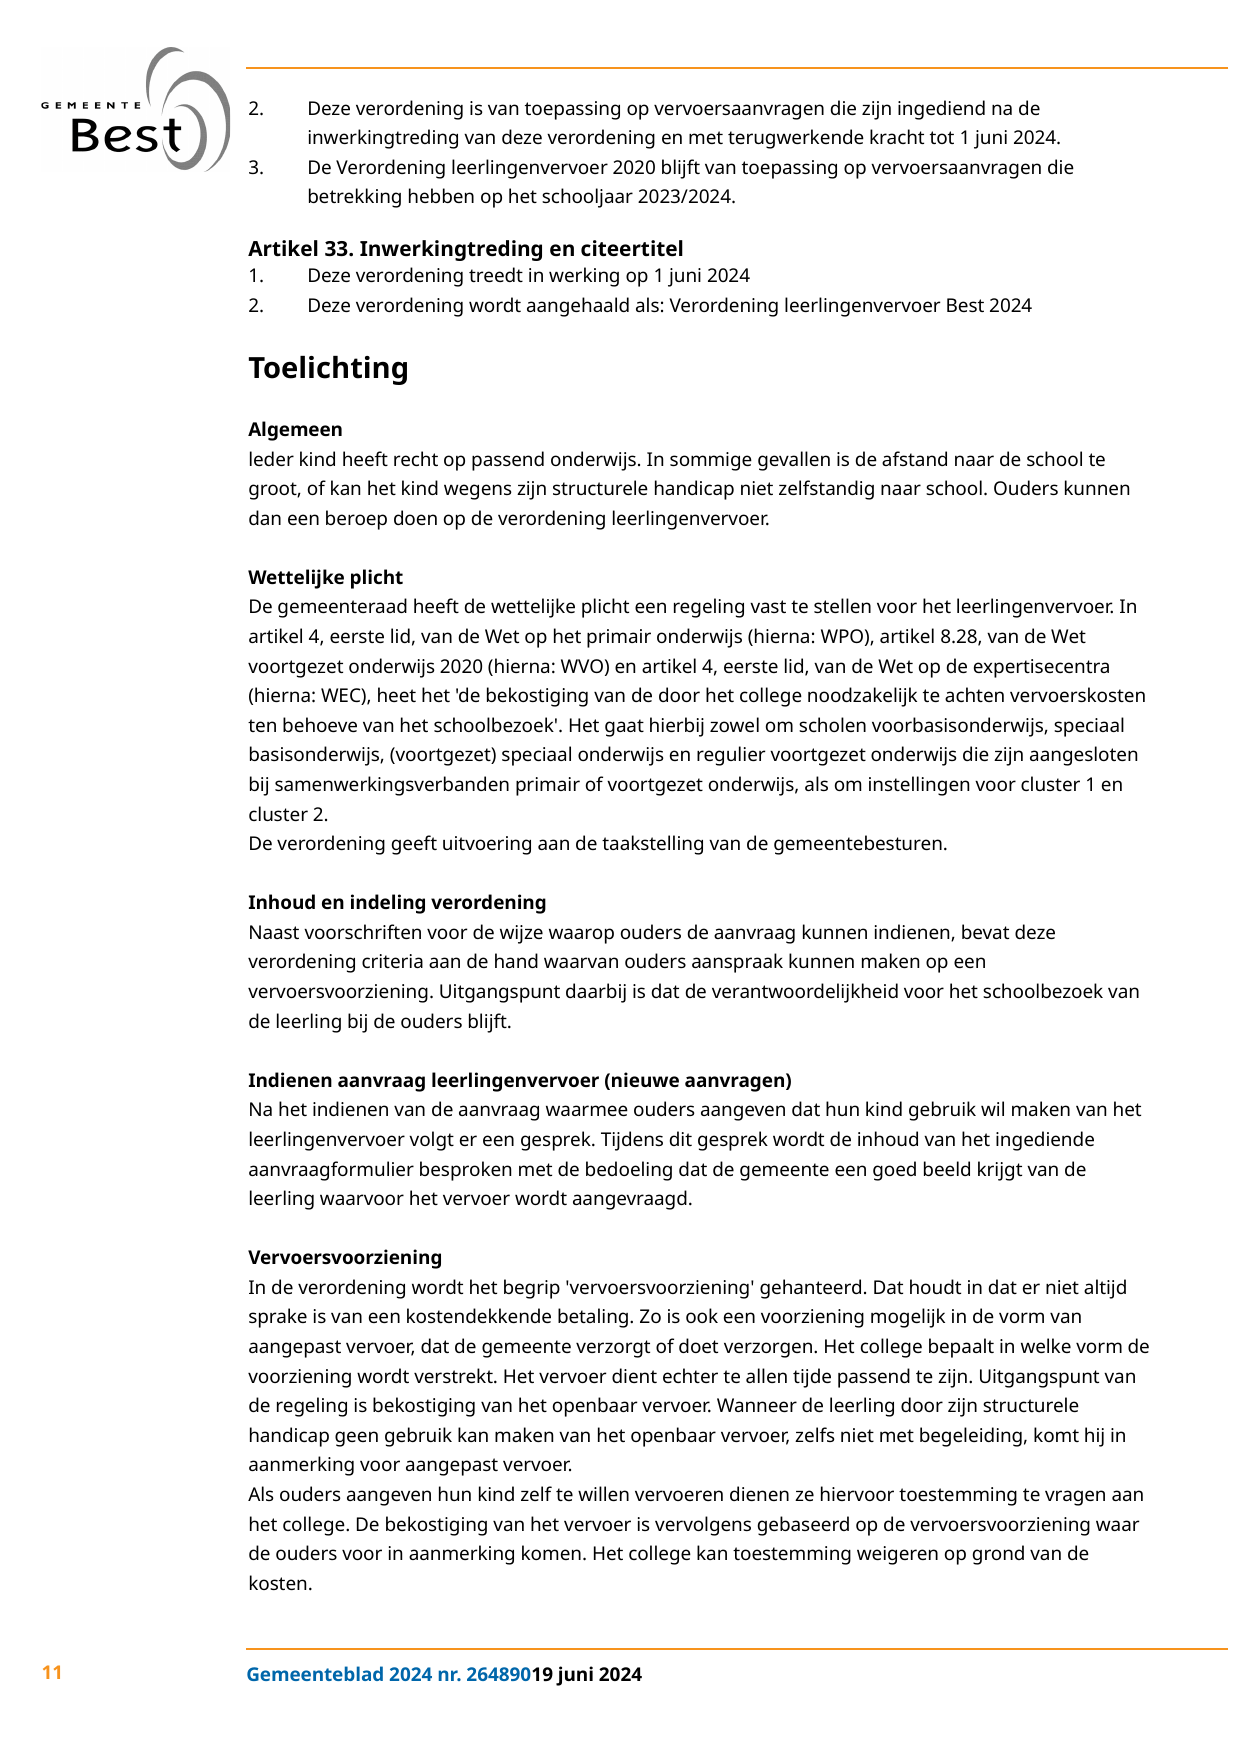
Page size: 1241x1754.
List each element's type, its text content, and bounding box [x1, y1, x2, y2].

text Indienen aanvraag leerlingenvervoer (nieuwe aanvragen) [248, 1067, 1152, 1093]
text Als ouders aangeven hun kind zelf te willen vervoeren dienen ze hiervoor toestemming te vragen aan het college. De bekostiging van het vervoer is vervolgens gebaseerd op de vervoersvoorziening waar de ouders voor in aanmerking komen. Het college kan toestemming weigeren op grond van de kosten. [248, 1481, 1152, 1596]
text Vervoersvoorziening [248, 1244, 1152, 1270]
text Na het indienen van de aanvraag waarmee ouders aangeven dat hun kind gebruik wil maken van het leerlingenvervoer volgt er een gesprek. Tijdens dit gesprek wordt de inhoud van het ingediende aanvraagformulier besproken met de bedoeling dat de gemeente een goed beeld krijgt van de leerling waarvoor het vervoer wordt aangevraagd. [248, 1097, 1152, 1211]
text Toelichting [248, 347, 1152, 387]
text Inhoud en indeling verordening [248, 889, 1152, 915]
list De Verordening leerlingenvervoer 2020 blijft van toepassing op vervoersaanvragen die betrekking hebben op het schooljaar 2023/2024. [248, 154, 1152, 209]
text Wettelijke plicht [248, 564, 1152, 590]
text Naast voorschriften voor de wijze waarop ouders de aanvraag kunnen indienen, bevat deze verordening criteria aan de hand waarvan ouders aanspraak kunnen maken op een vervoersvoorziening. Uitgangspunt daarbij is dat de verantwoordelijkheid voor het schoolbezoek van de leerling bij de ouders blijft. [248, 919, 1152, 1033]
list Deze verordening wordt aangehaald als: Verordening leerlingenvervoer Best 2024 [248, 292, 1152, 318]
text leder kind heeft recht op passend onderwijs. In sommige gevallen is de afstand naar de school te groot, of kan het kind wegens zijn structurele handicap niet zelfstandig naar school. Ouders kunnen dan een beroep doen op de verordening leerlingenvervoer. [248, 446, 1152, 531]
text Artikel 33. Inwerkingtreding en citeertitel [248, 234, 1152, 262]
list Deze verordening treedt in werking op 1 juni 2024 [248, 262, 1152, 288]
list Deze verordening is van toepassing op vervoersaanvragen die zijn ingediend na de inwerkingtreding van deze verordening en met terugwerkende kracht tot 1 juni 2024. [248, 95, 1152, 150]
text De gemeenteraad heeft de wettelijke plicht een regeling vast te stellen voor het leerlingenvervoer. In artikel 4, eerste lid, van de Wet op het primair onderwijs (hierna: WPO), artikel 8.28, van de Wet voortgezet onderwijs 2020 (hierna: WVO) en artikel 4, eerste lid, van de Wet op de expertisecentra (hierna: WEC), heet het 'de bekostiging van de door het college noodzakelijk te achten vervoerskosten ten behoeve van het schoolbezoek'. Het gaat hierbij zowel om scholen voorbasisonderwijs, speciaal basisonderwijs, (voortgezet) speciaal onderwijs en regulier voortgezet onderwijs die zijn aangesloten bij samenwerkingsverbanden primair of voortgezet onderwijs, als om instellingen voor cluster 1 en cluster 2. [248, 594, 1152, 826]
text De verordening geeft uitvoering aan de taakstelling van de gemeentebesturen. [248, 830, 1152, 856]
picture [41, 47, 231, 172]
text In de verordening wordt het begrip 'vervoersvoorziening' gehanteerd. Dat houdt in dat er niet altijd sprake is van een kostendekkende betaling. Zo is ook een voorziening mogelijk in de vorm van aangepast vervoer, dat de gemeente verzorgt of doet verzorgen. Het college bepaalt in welke vorm de voorziening wordt verstrekt. Het vervoer dient echter te allen tijde passend te zijn. Uitgangspunt van de regeling is bekostiging van het openbaar vervoer. Wanneer de leerling door zijn structurele handicap geen gebruik kan maken van het openbaar vervoer, zelfs niet met begeleiding, komt hij in aanmerking voor aangepast vervoer. [248, 1274, 1152, 1477]
text Algemeen [248, 416, 1152, 442]
